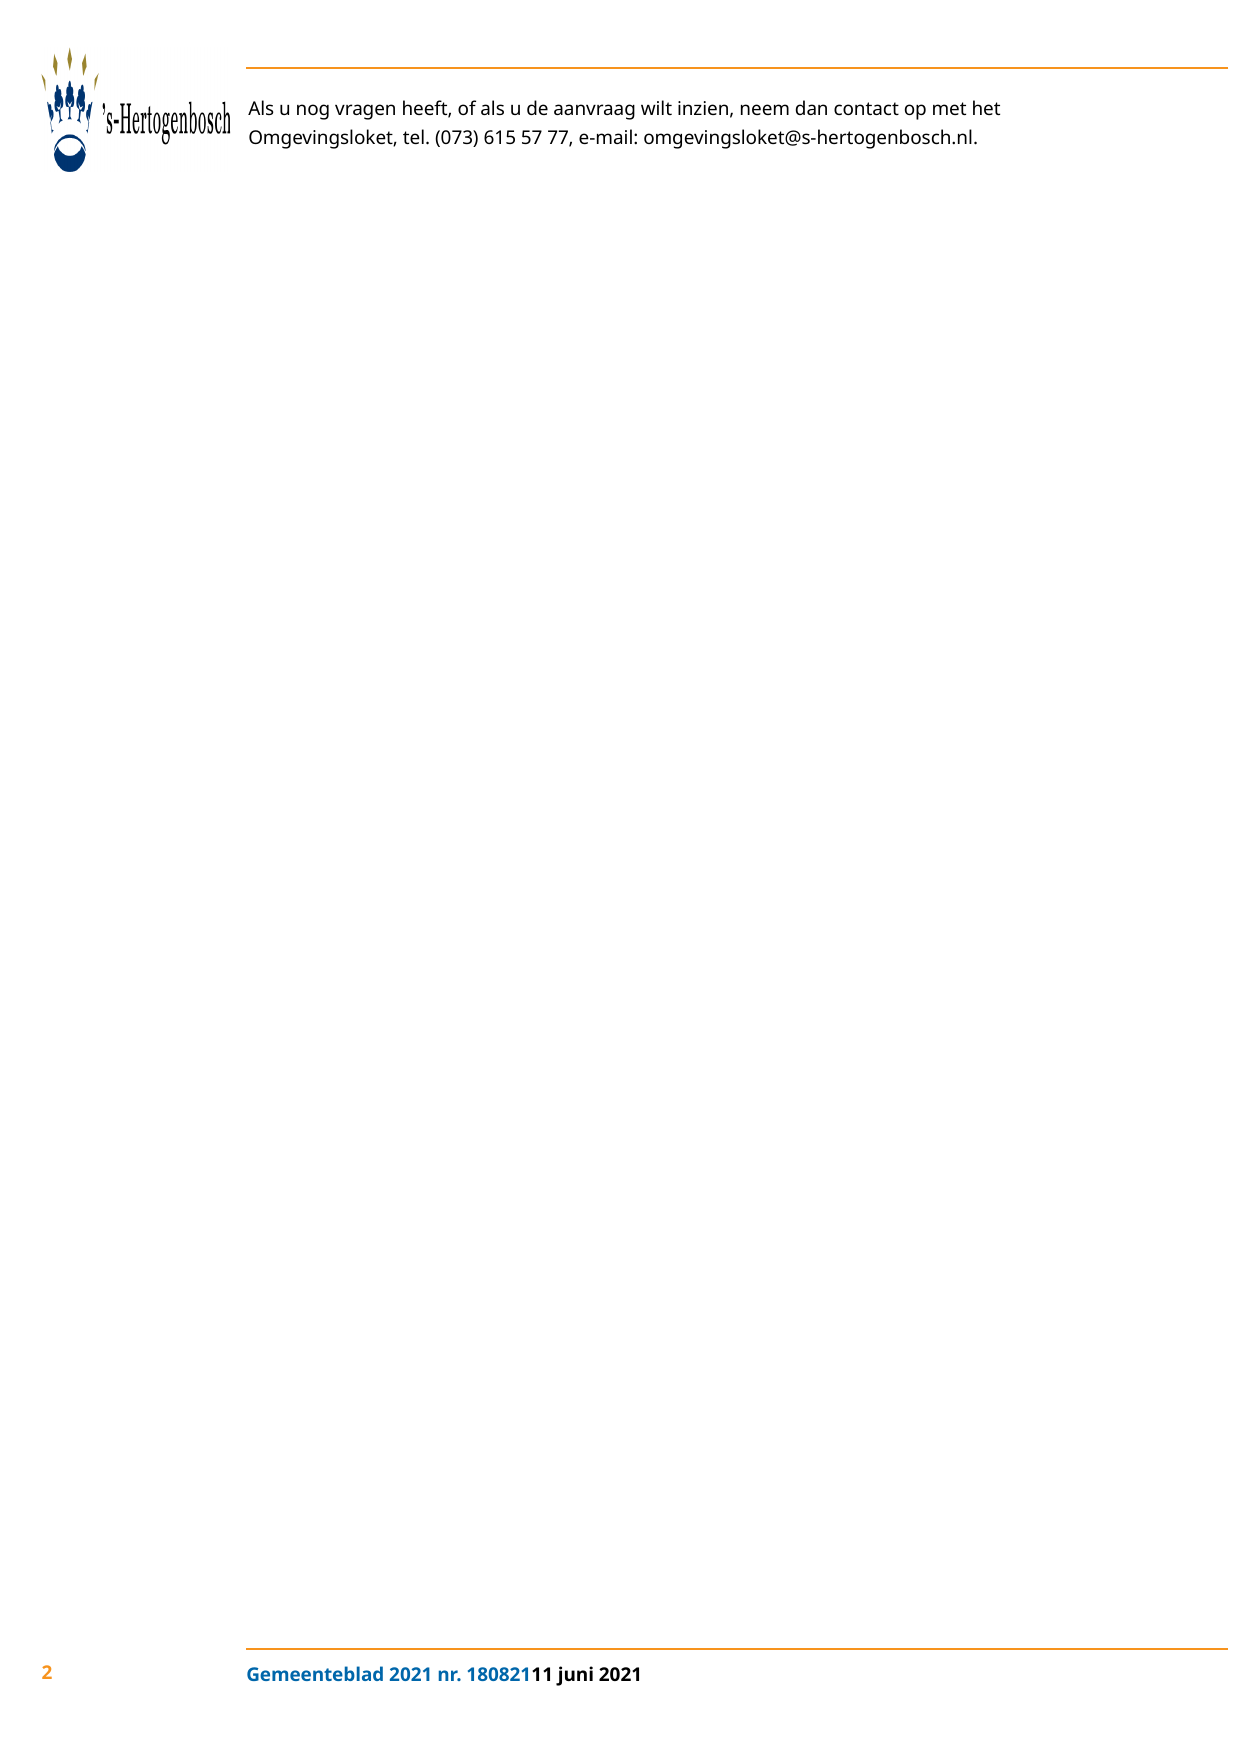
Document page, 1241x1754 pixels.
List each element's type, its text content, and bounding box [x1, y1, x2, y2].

text Als u nog vragen heeft, of als u de aanvraag wilt inzien, neem dan contact op met het Omgevingsloket, tel. (073) 615 57 77, e-mail: omgevingsloket@s-hertogenbosch.nl. [248, 95, 1152, 150]
picture [41, 47, 231, 172]
